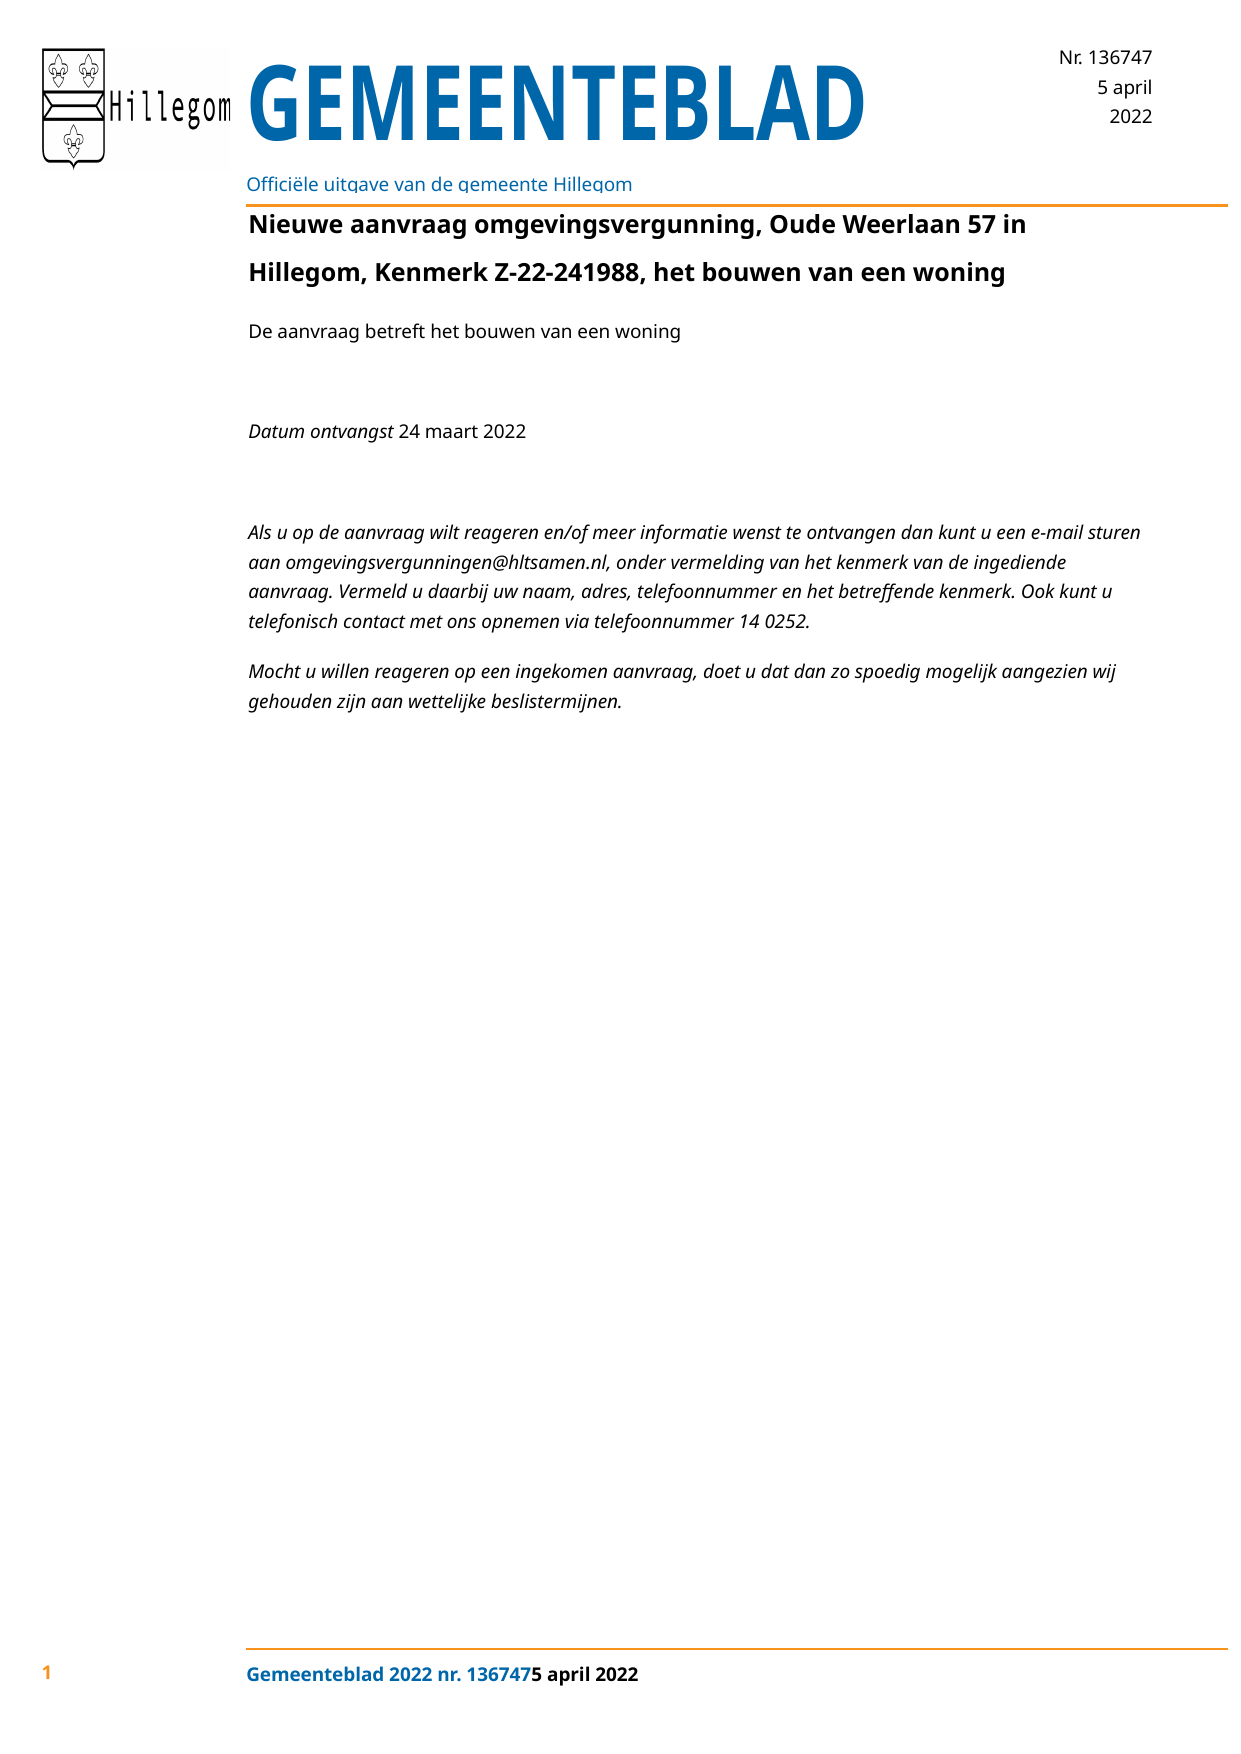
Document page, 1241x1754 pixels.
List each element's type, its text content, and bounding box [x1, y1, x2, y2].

picture [41, 47, 231, 172]
text Datum ontvangst 24 maart 2022 [248, 419, 1152, 444]
text Nieuwe aanvraag omgevingsvergunning, Oude Weerlaan 57 in Hillegom, Kenmerk Z-22-241988, het bouwen van een woning [248, 207, 1152, 288]
text De aanvraag betreft het bouwen van een woning [248, 318, 1152, 344]
text Mocht u willen reageren op een ingekomen aanvraag, doet u dat dan zo spoedig mogelijk aangezien wij gehouden zijn aan wettelijke beslistermijnen. [248, 659, 1152, 714]
text Als u op de aanvraag wilt reageren en/of meer informatie wenst te ontvangen dan kunt u een e-mail sturen aan omgevingsvergunningen@hltsamen.nl, onder vermelding van het kenmerk van de ingediende aanvraag. Vermeld u daarbij uw naam, adres, telefoonnummer en het betreffende kenmerk. Ook kunt u telefonisch contact met ons opnemen via telefoonnummer 14 0252. [248, 519, 1152, 634]
